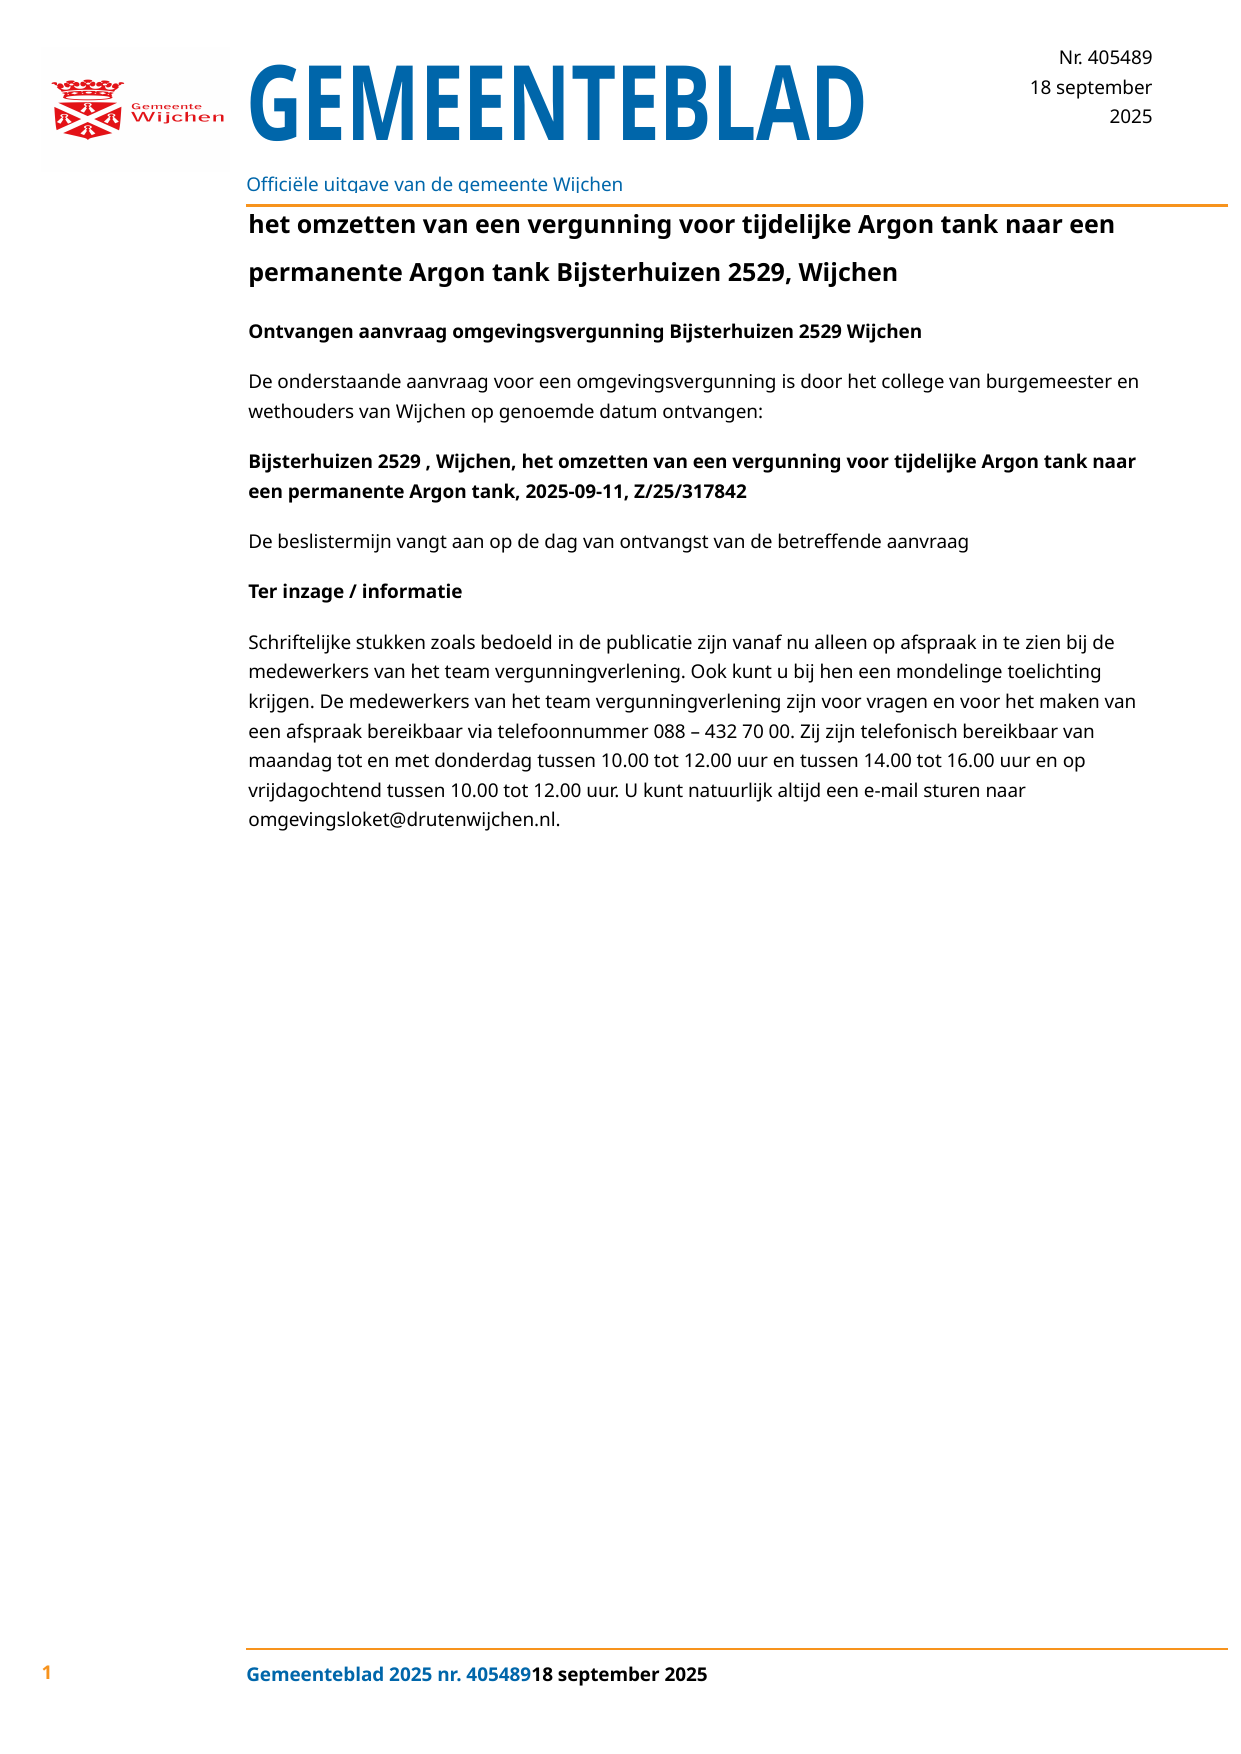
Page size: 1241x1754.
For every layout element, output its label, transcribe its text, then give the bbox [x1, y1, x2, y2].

text het omzetten van een vergunning voor tijdelijke Argon tank naar een permanente Argon tank Bijsterhuizen 2529, Wijchen [248, 207, 1152, 288]
text Ontvangen aanvraag omgevingsvergunning Bijsterhuizen 2529 Wijchen [248, 318, 1152, 344]
text Bijsterhuizen 2529 , Wijchen, het omzetten van een vergunning voor tijdelijke Argon tank naar een permanente Argon tank, 2025-09-11, Z/25/317842 [248, 448, 1152, 504]
text De beslistermijn vangt aan op de dag van ontvangst van de betreffende aanvraag [248, 528, 1152, 554]
text De onderstaande aanvraag voor een omgevingsvergunning is door het college van burgemeester en wethouders van Wijchen op genoemde datum ontvangen: [248, 368, 1152, 424]
text Ter inzage / informatie [248, 579, 1152, 604]
picture [41, 47, 231, 172]
text Schriftelijke stukken zoals bedoeld in de publicatie zijn vanaf nu alleen op afspraak in te zien bij de medewerkers van het team vergunningverlening. Ook kunt u bij hen een mondelinge toelichting krijgen. De medewerkers van het team vergunningverlening zijn voor vragen en voor het maken van een afspraak bereikbaar via telefoonnummer 088 – 432 70 00. Zij zijn telefonisch bereikbaar van maandag tot en met donderdag tussen 10.00 tot 12.00 uur en tussen 14.00 tot 16.00 uur en op vrijdagochtend tussen 10.00 tot 12.00 uur. U kunt natuurlijk altijd een e-mail sturen naar omgevingsloket@drutenwijchen.nl. [248, 629, 1152, 832]
